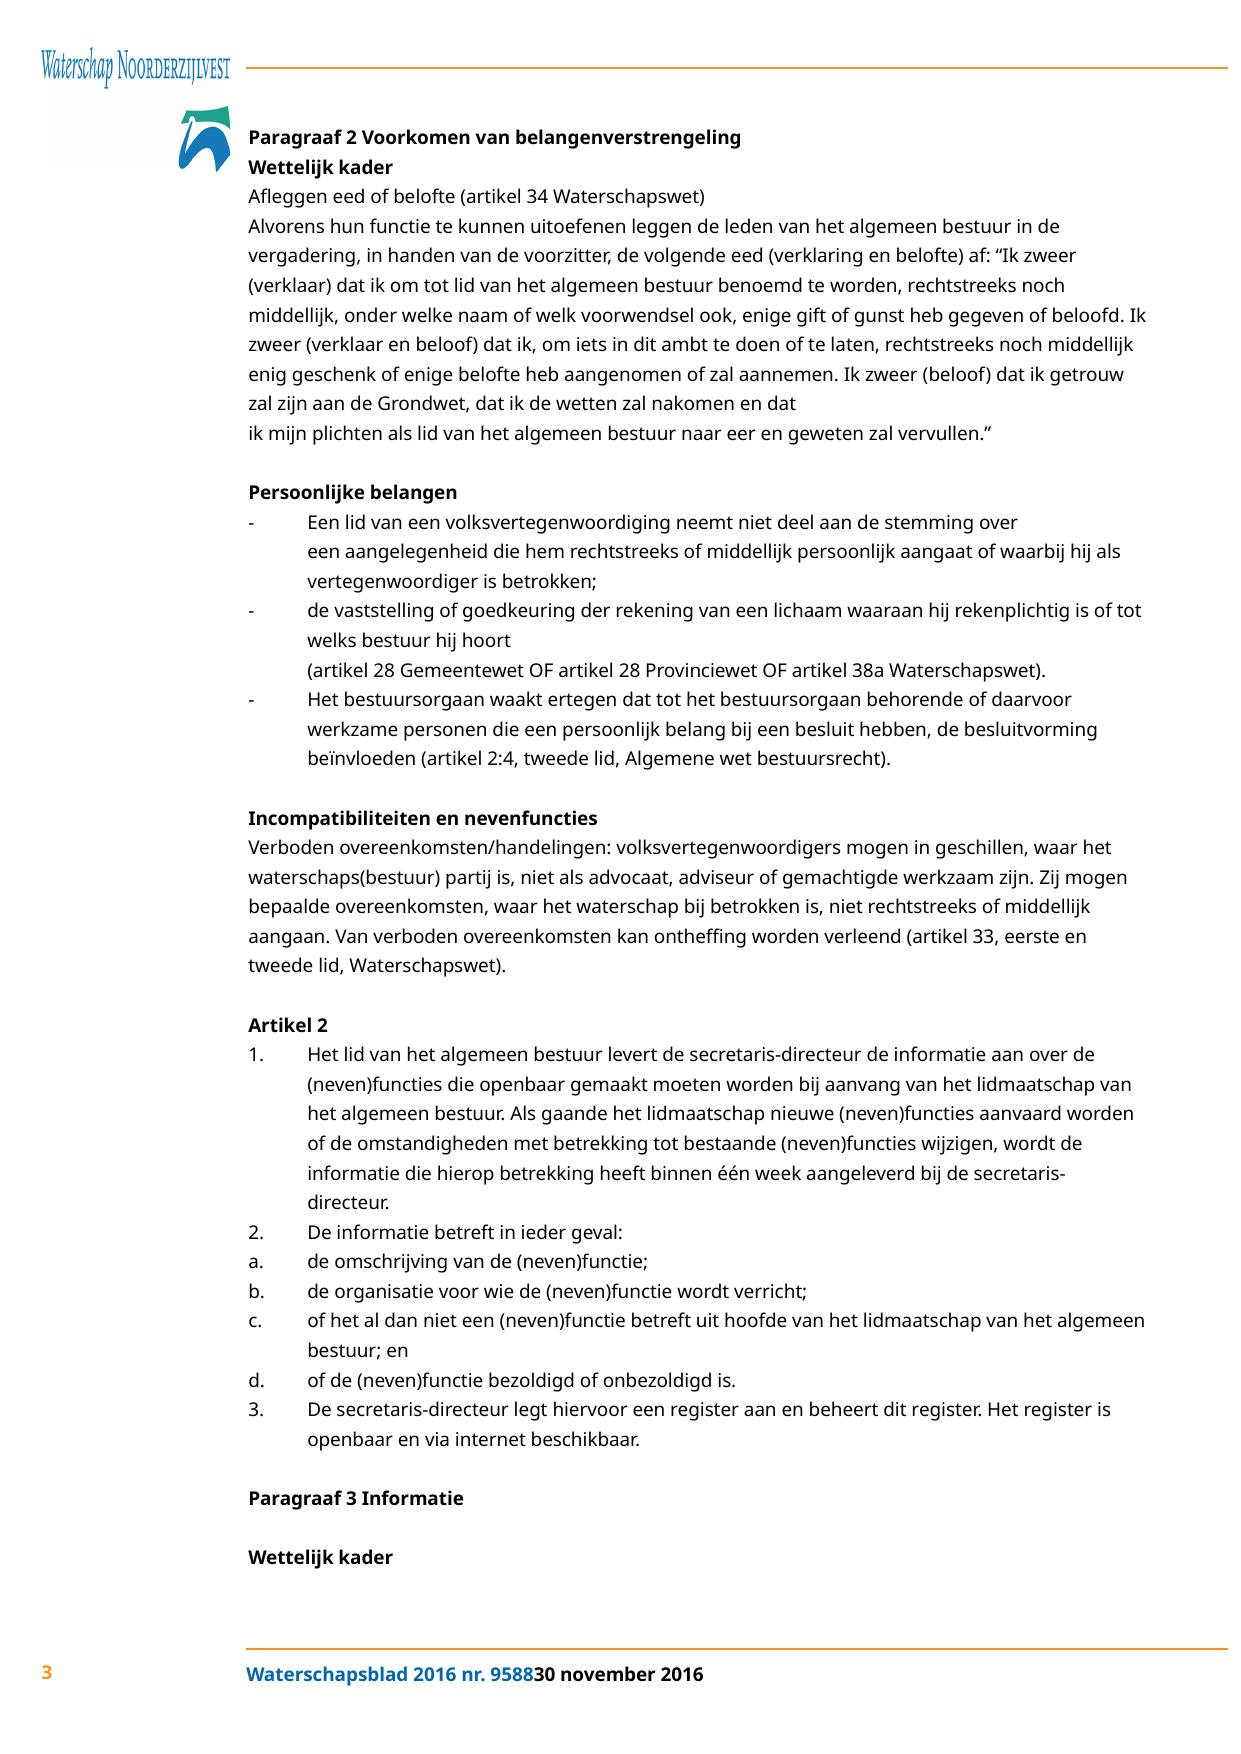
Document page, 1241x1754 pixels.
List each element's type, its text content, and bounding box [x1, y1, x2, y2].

list De secretaris-directeur legt hiervoor een register aan en beheert dit register. Het register is openbaar en via internet beschikbaar. [248, 1396, 1152, 1452]
text Verboden overeenkomsten/handelingen: volksvertegenwoordigers mogen in geschillen, waar het waterschaps(bestuur) partij is, niet als advocaat, adviseur of gemachtigde werkzaam zijn. Zij mogen bepaalde overeenkomsten, waar het waterschap bij betrokken is, niet rechtstreeks of middellijk aangaan. Van verboden overeenkomsten kan ontheffing worden verleend (artikel 33, eerste en tweede lid, Waterschapswet). [248, 834, 1152, 978]
text Paragraaf 3 Informatie [248, 1485, 1152, 1511]
list De informatie betreft in ieder geval: [248, 1219, 1152, 1245]
list of de (neven)functie bezoldigd of onbezoldigd is. [248, 1367, 1152, 1393]
text Paragraaf 2 Voorkomen van belangenverstrengeling [248, 124, 1152, 150]
list Het bestuursorgaan waakt ertegen dat tot het bestuursorgaan behorende of daarvoor werkzame personen die een persoonlijk belang bij een besluit hebben, de besluitvorming beïnvloeden (artikel 2:4, tweede lid, Algemene wet bestuursrecht). [248, 686, 1152, 771]
text Wettelijk kader [248, 1544, 1152, 1570]
text Alvorens hun functie te kunnen uitoefenen leggen de leden van het algemeen bestuur in de vergadering, in handen van de voorzitter, de volgende eed (verklaring en belofte) af: “Ik zweer (verklaar) dat ik om tot lid van het algemeen bestuur benoemd te worden, rechtstreeks noch middellijk, onder welke naam of welk voorwendsel ook, enige gift of gunst heb gegeven of beloofd. Ik zweer (verklaar en beloof) dat ik, om iets in dit ambt te doen of te laten, rechtstreeks noch middellijk enig geschenk of enige belofte heb aangenomen of zal aannemen. Ik zweer (beloof) dat ik getrouw zal zijn aan de Grondwet, dat ik de wetten zal nakomen en dat [248, 213, 1152, 416]
list een aangelegenheid die hem rechtstreeks of middellijk persoonlijk aangaat of waarbij hij als vertegenwoordiger is betrokken; [248, 538, 1152, 594]
text Incompatibiliteiten en nevenfuncties [248, 805, 1152, 831]
list de vaststelling of goedkeuring der rekening van een lichaam waaraan hij rekenplichtig is of tot welks bestuur hij hoort [248, 598, 1152, 653]
list (artikel 28 Gemeentewet OF artikel 28 Provinciewet OF artikel 38a Waterschapswet). [248, 657, 1152, 683]
text ik mijn plichten als lid van het algemeen bestuur naar eer en geweten zal vervullen.” [248, 420, 1152, 446]
picture [41, 47, 231, 172]
list Een lid van een volksvertegenwoordiging neemt niet deel aan de stemming over [248, 509, 1152, 535]
text Afleggen eed of belofte (artikel 34 Waterschapswet) [248, 183, 1152, 209]
list de omschrijving van de (neven)functie; [248, 1248, 1152, 1274]
list de organisatie voor wie de (neven)functie wordt verricht; [248, 1278, 1152, 1304]
list of het al dan niet een (neven)functie betreft uit hoofde van het lidmaatschap van het algemeen bestuur; en [248, 1308, 1152, 1363]
list Het lid van het algemeen bestuur levert de secretaris-directeur de informatie aan over de (neven)functies die openbaar gemaakt moeten worden bij aanvang van het lidmaatschap van het algemeen bestuur. Als gaande het lidmaatschap nieuwe (neven)functies aanvaard worden of de omstandigheden met betrekking tot bestaande (neven)functies wijzigen, wordt de informatie die hierop betrekking heeft binnen één week aangeleverd bij de secretaris-directeur. [248, 1041, 1152, 1215]
text Wettelijk kader [248, 154, 1152, 180]
text Persoonlijke belangen [248, 479, 1152, 505]
text Artikel 2 [248, 1012, 1152, 1038]
